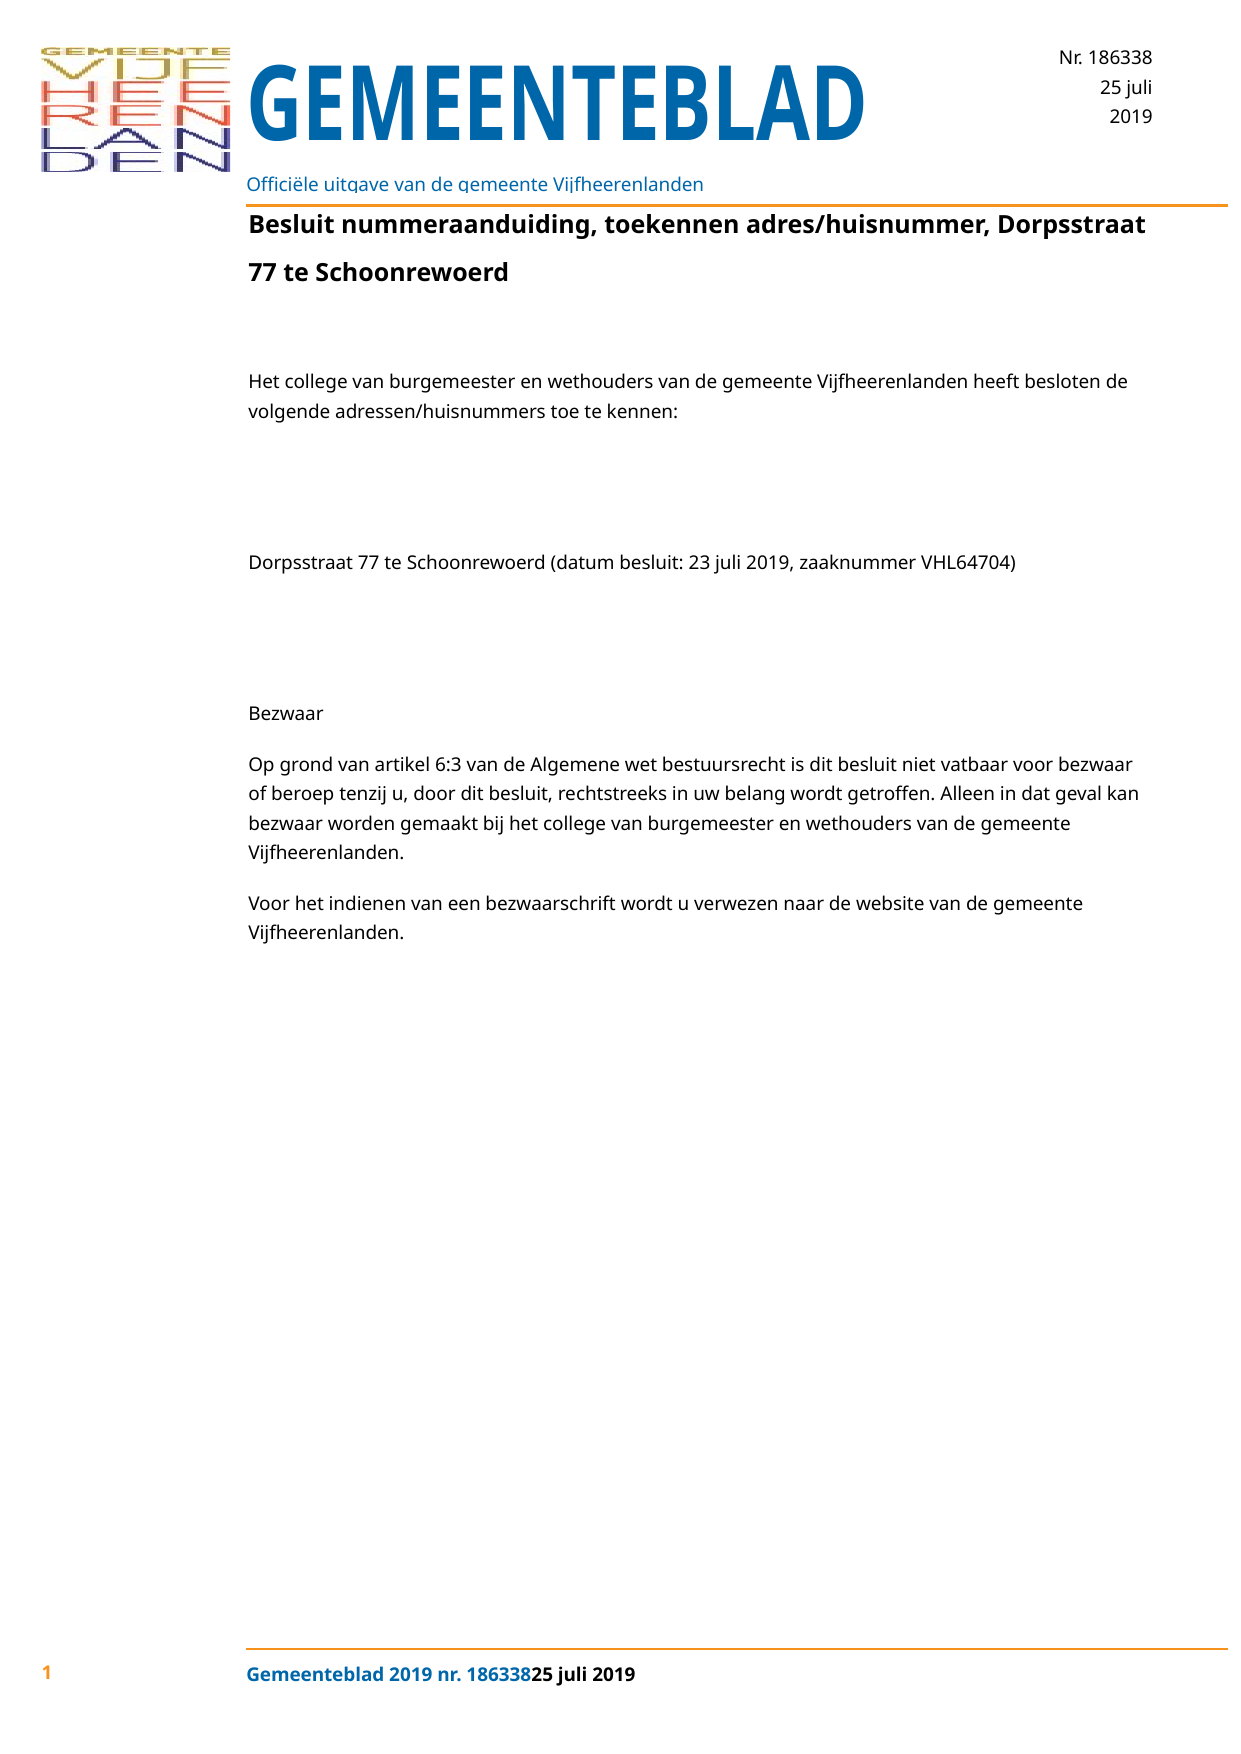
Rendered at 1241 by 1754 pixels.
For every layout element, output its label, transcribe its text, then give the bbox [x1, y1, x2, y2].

picture [41, 47, 231, 172]
text Besluit nummeraanduiding, toekennen adres/huisnummer, Dorpsstraat 77 te Schoonrewoerd [248, 207, 1152, 288]
text Dorpsstraat 77 te Schoonrewoerd (datum besluit: 23 juli 2019, zaaknummer VHL64704) [248, 549, 1152, 575]
text Bezwaar [248, 700, 1152, 726]
text Voor het indienen van een bezwaarschrift wordt u verwezen naar de website van de gemeente Vijfheerenlanden. [248, 890, 1152, 945]
text Op grond van artikel 6:3 van de Algemene wet bestuursrecht is dit besluit niet vatbaar voor bezwaar of beroep tenzij u, door dit besluit, rechtstreeks in uw belang wordt getroffen. Alleen in dat geval kan bezwaar worden gemaakt bij het college van burgemeester en wethouders van de gemeente Vijfheerenlanden. [248, 751, 1152, 865]
text Het college van burgemeester en wethouders van de gemeente Vijfheerenlanden heeft besloten de volgende adressen/huisnummers toe te kennen: [248, 368, 1152, 424]
